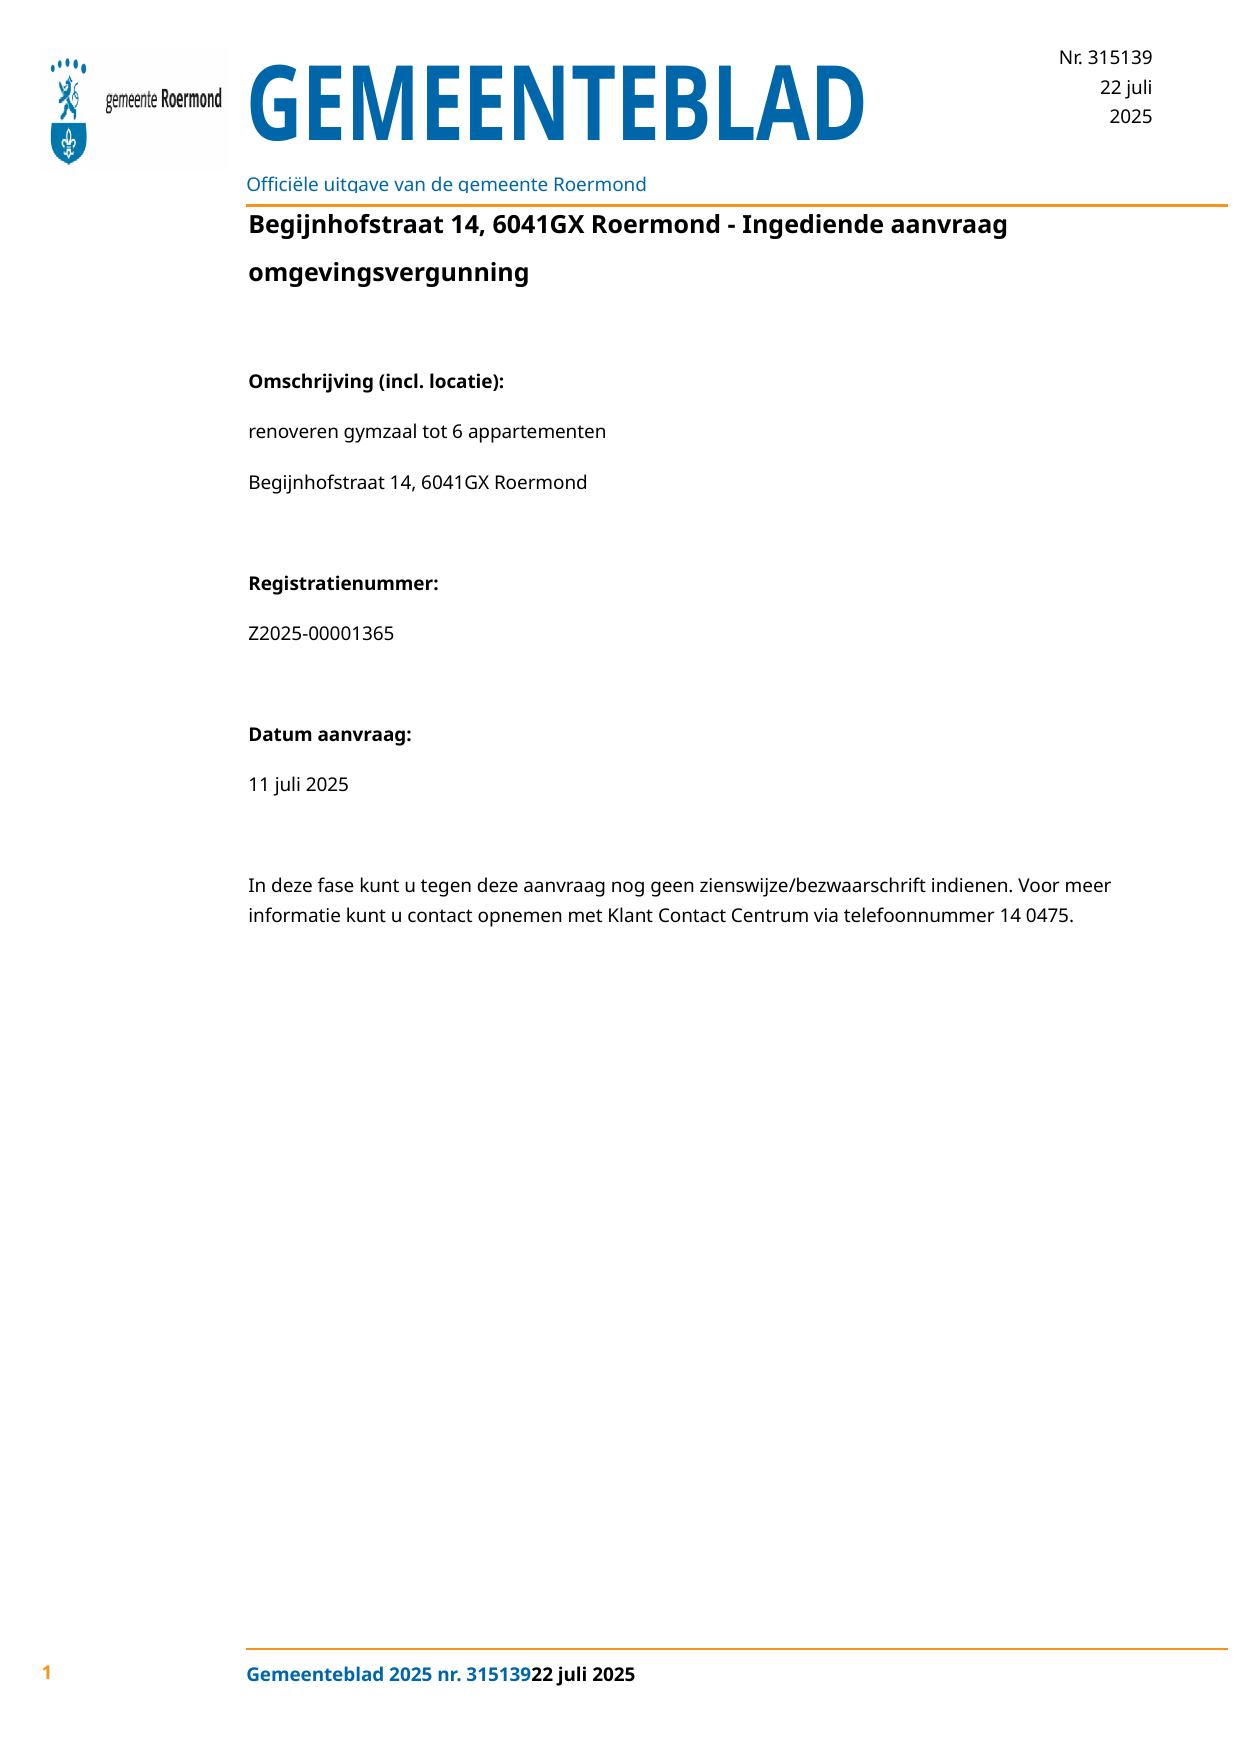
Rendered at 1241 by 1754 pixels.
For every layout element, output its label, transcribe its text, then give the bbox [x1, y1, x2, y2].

text 11 juli 2025 [248, 772, 1152, 797]
text renoveren gymzaal tot 6 appartementen [248, 419, 1152, 444]
text Omschrijving (incl. locatie): [248, 368, 1152, 394]
picture [41, 47, 231, 172]
text Begijnhofstraat 14, 6041GX Roermond - Ingediende aanvraag omgevingsvergunning [248, 207, 1152, 288]
text In deze fase kunt u tegen deze aanvraag nog geen zienswijze/bezwaarschrift indienen. Voor meer informatie kunt u contact opnemen met Klant Contact Centrum via telefoonnummer 14 0475. [248, 872, 1152, 928]
text Z2025-00001365 [248, 620, 1152, 646]
text Registratienummer: [248, 570, 1152, 596]
text Begijnhofstraat 14, 6041GX Roermond [248, 469, 1152, 495]
text Datum aanvraag: [248, 721, 1152, 747]
